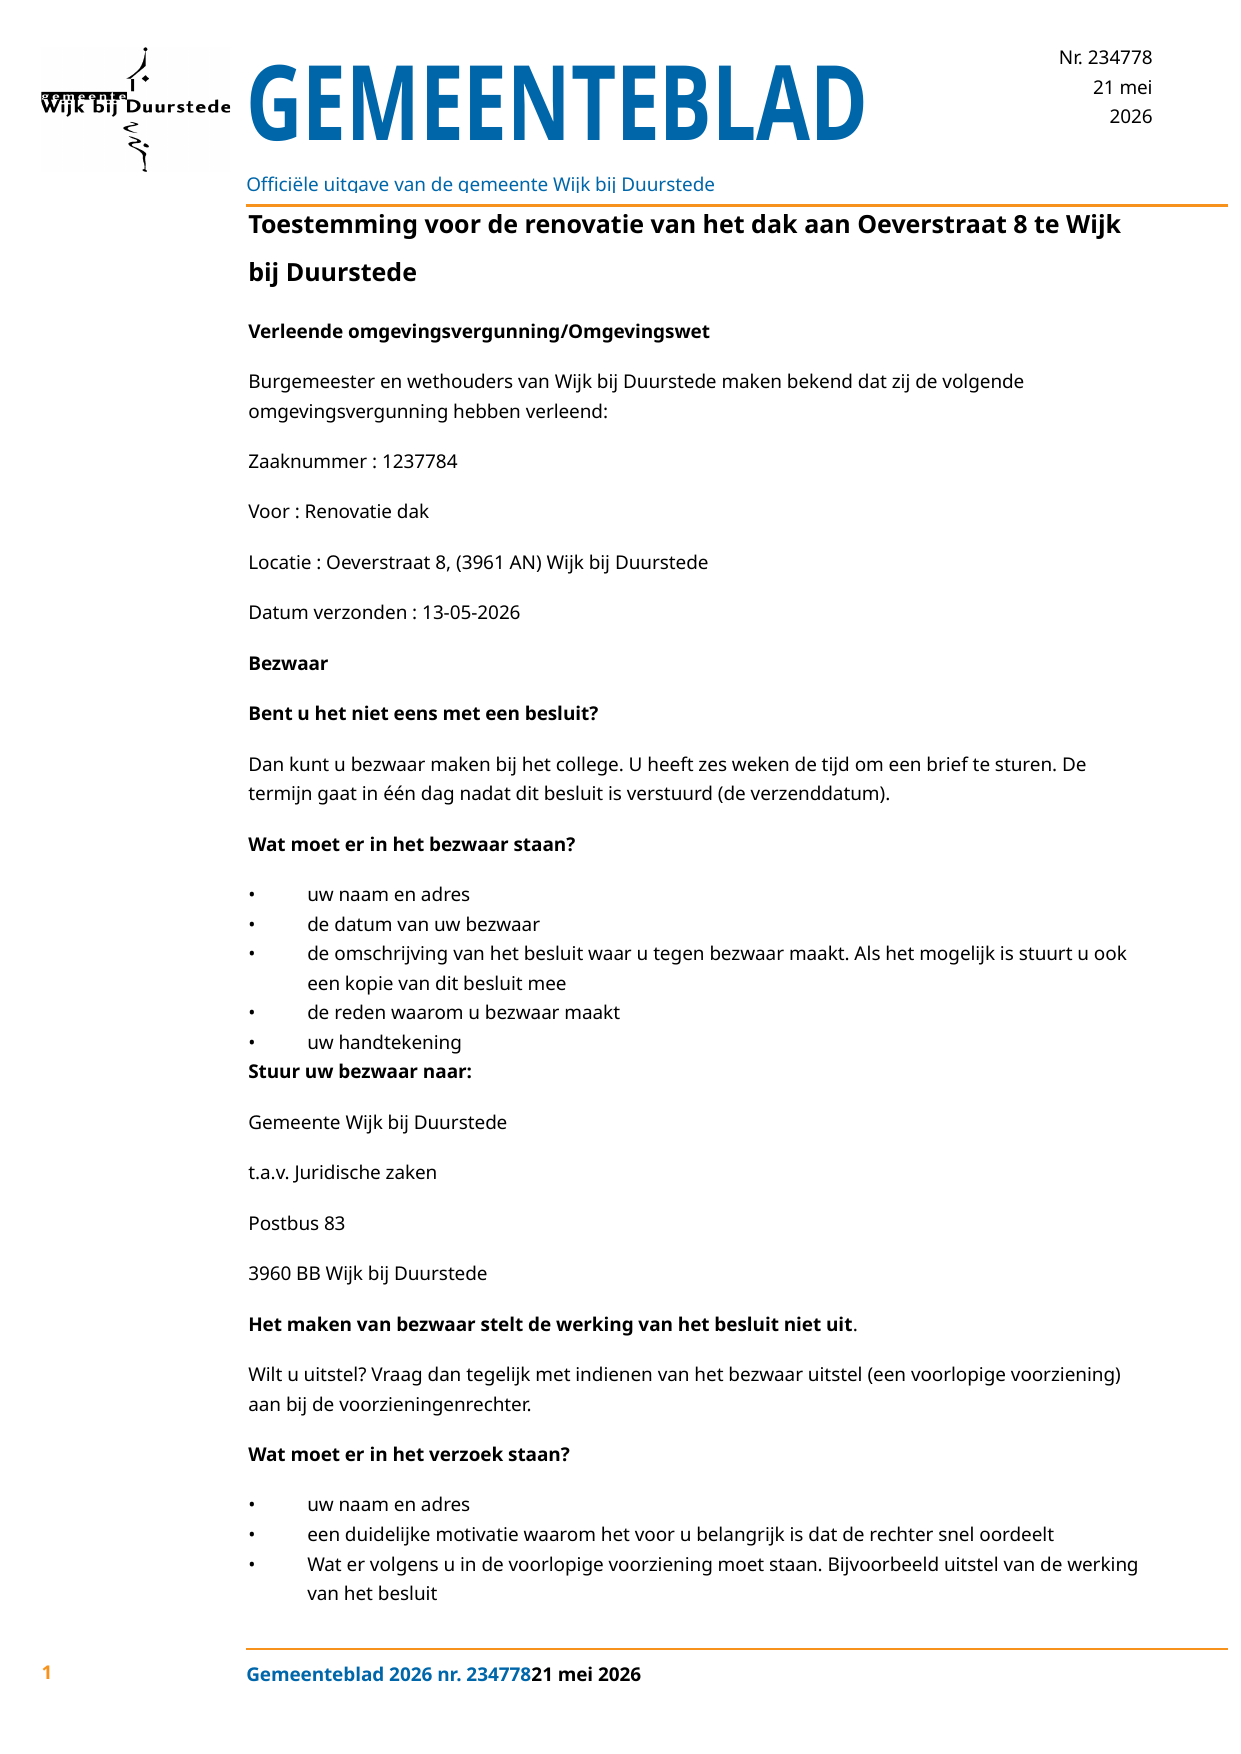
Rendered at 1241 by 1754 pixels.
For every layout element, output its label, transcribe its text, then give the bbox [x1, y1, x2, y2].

text Verleende omgevingsvergunning/Omgevingswet [248, 318, 1152, 344]
text Zaaknummer : 1237784 [248, 448, 1152, 474]
text Dan kunt u bezwaar maken bij het college. U heeft zes weken de tijd om een brief te sturen. De termijn gaat in één dag nadat dit besluit is verstuurd (de verzenddatum). [248, 751, 1152, 806]
picture [41, 47, 231, 172]
text Wilt u uitstel? Vraag dan tegelijk met indienen van het bezwaar uitstel (een voorlopige voorziening) aan bij de voorzieningenrechter. [248, 1361, 1152, 1417]
text 3960 BB Wijk bij Duurstede [248, 1260, 1152, 1286]
text Wat moet er in het bezwaar staan? [248, 831, 1152, 857]
list uw naam en adres [248, 1492, 1152, 1517]
text t.a.v. Juridische zaken [248, 1159, 1152, 1185]
text Burgemeester en wethouders van Wijk bij Duurstede maken bekend dat zij de volgende omgevingsvergunning hebben verleend: [248, 368, 1152, 424]
text Bent u het niet eens met een besluit? [248, 700, 1152, 726]
list uw naam en adres [248, 881, 1152, 907]
text Toestemming voor de renovatie van het dak aan Oeverstraat 8 te Wijk bij Duurstede [248, 207, 1152, 288]
text Bezwaar [248, 650, 1152, 676]
text Wat moet er in het verzoek staan? [248, 1441, 1152, 1467]
list Wat er volgens u in de voorlopige voorziening moet staan. Bijvoorbeeld uitstel van de werking van het besluit [248, 1551, 1152, 1606]
text Stuur uw bezwaar naar: [248, 1059, 1152, 1084]
text Postbus 83 [248, 1210, 1152, 1236]
list uw handtekening [248, 1029, 1152, 1055]
text Datum verzonden : 13-05-2026 [248, 599, 1152, 625]
list de omschrijving van het besluit waar u tegen bezwaar maakt. Als het mogelijk is stuurt u ook een kopie van dit besluit mee [248, 940, 1152, 996]
list de reden waarom u bezwaar maakt [248, 999, 1152, 1025]
list de datum van uw bezwaar [248, 911, 1152, 937]
text Het maken van bezwaar stelt de werking van het besluit niet uit. [248, 1311, 1152, 1337]
text Locatie : Oeverstraat 8, (3961 AN) Wijk bij Duurstede [248, 549, 1152, 575]
list een duidelijke motivatie waarom het voor u belangrijk is dat de rechter snel oordeelt [248, 1521, 1152, 1547]
text Voor : Renovatie dak [248, 499, 1152, 524]
text Gemeente Wijk bij Duurstede [248, 1109, 1152, 1135]
